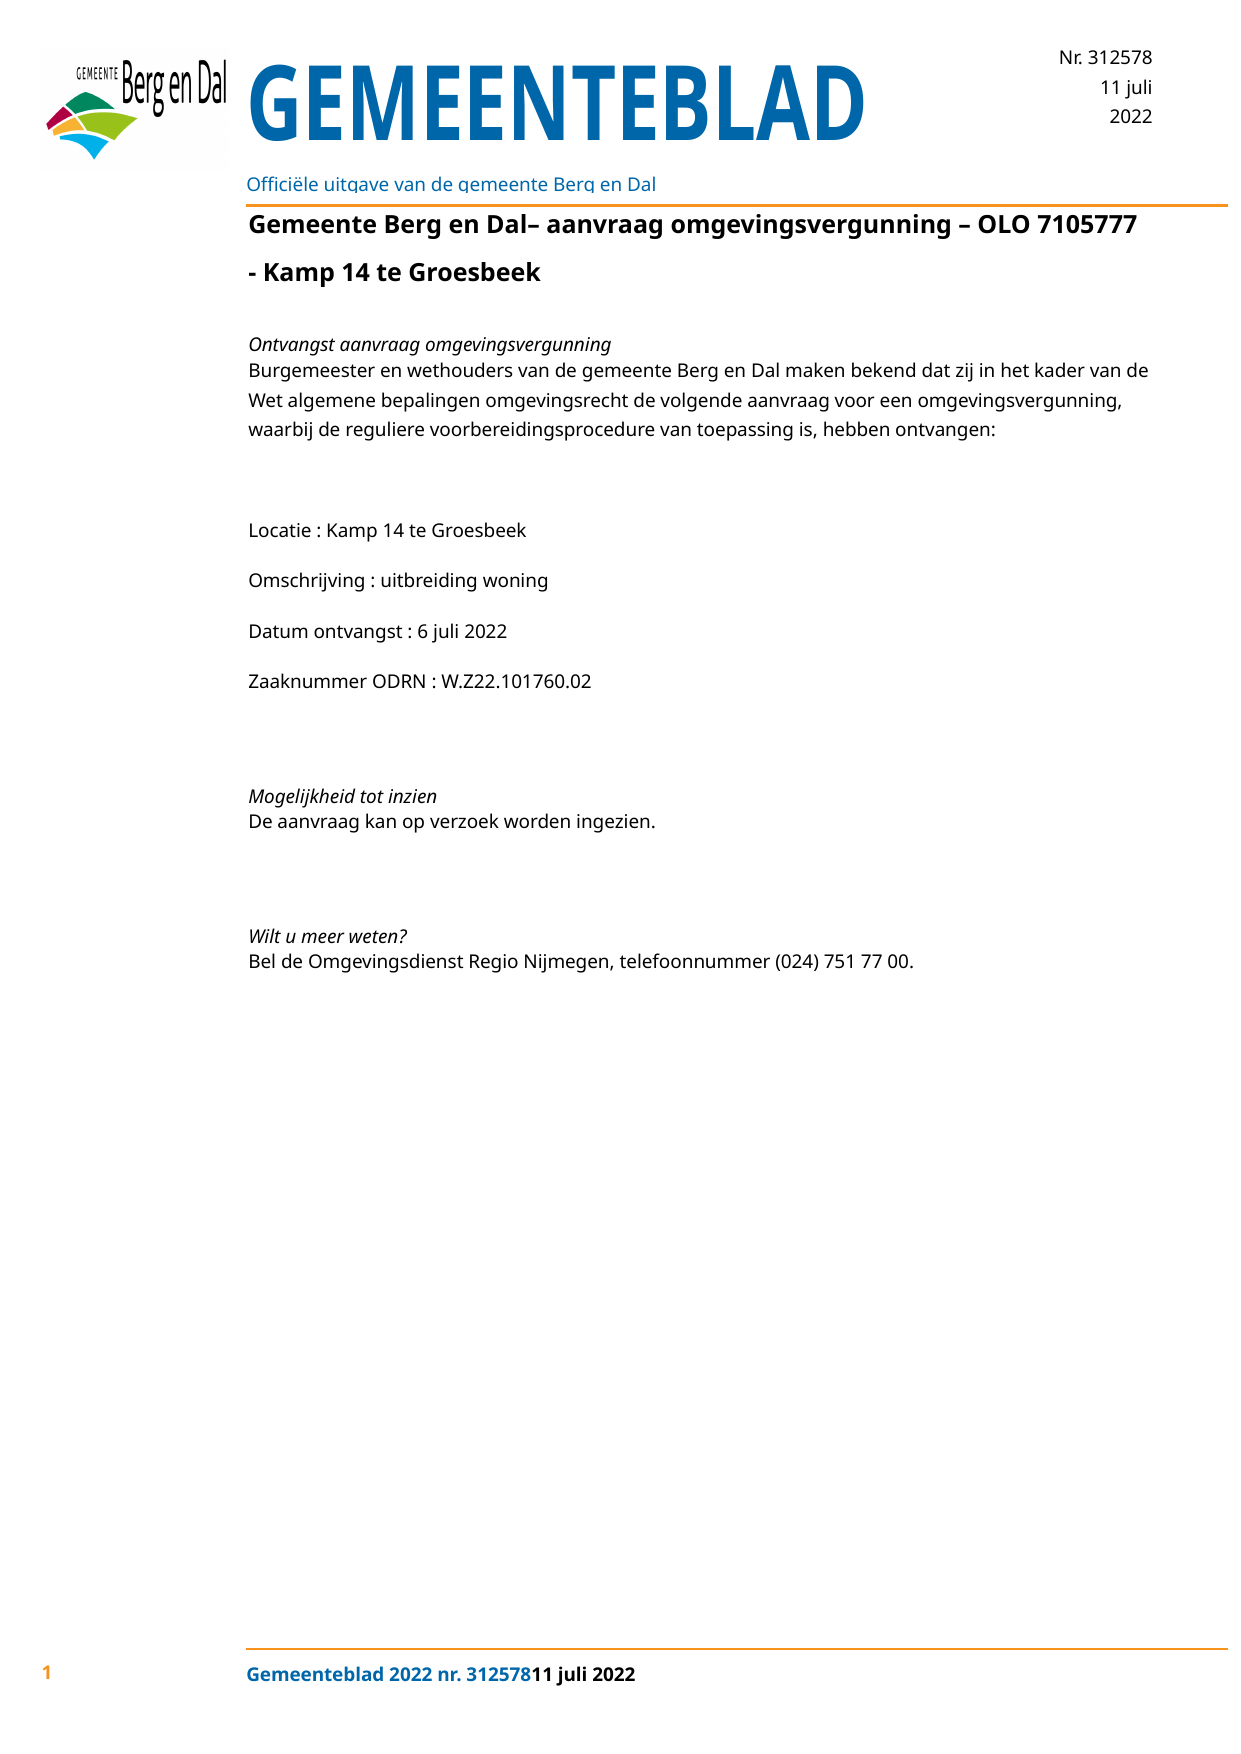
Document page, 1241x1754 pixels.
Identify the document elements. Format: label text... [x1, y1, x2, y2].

text Ontvangst aanvraag omgevingsvergunning [248, 331, 1152, 357]
text Locatie : Kamp 14 te Groesbeek [248, 517, 1152, 543]
text Burgemeester en wethouders van de gemeente Berg en Dal maken bekend dat zij in het kader van de Wet algemene bepalingen omgevingsrecht de volgende aanvraag voor een omgevingsvergunning, waarbij de reguliere voorbereidingsprocedure van toepassing is, hebben ontvangen: [248, 357, 1152, 442]
text Wilt u meer weten? [248, 923, 1152, 949]
text Zaaknummer ODRN : W.Z22.101760.02 [248, 668, 1152, 694]
picture [41, 47, 231, 172]
text Bel de Omgevingsdienst Regio Nijmegen, telefoonnummer (024) 751 77 00. [248, 949, 1152, 974]
text Datum ontvangst : 6 juli 2022 [248, 618, 1152, 644]
text Omschrijving : uitbreiding woning [248, 568, 1152, 593]
text Mogelijkheid tot inzien [248, 783, 1152, 808]
text De aanvraag kan op verzoek worden ingezien. [248, 808, 1152, 834]
text Gemeente Berg en Dal– aanvraag omgevingsvergunning – OLO 7105777 - Kamp 14 te Groesbeek [248, 207, 1152, 288]
